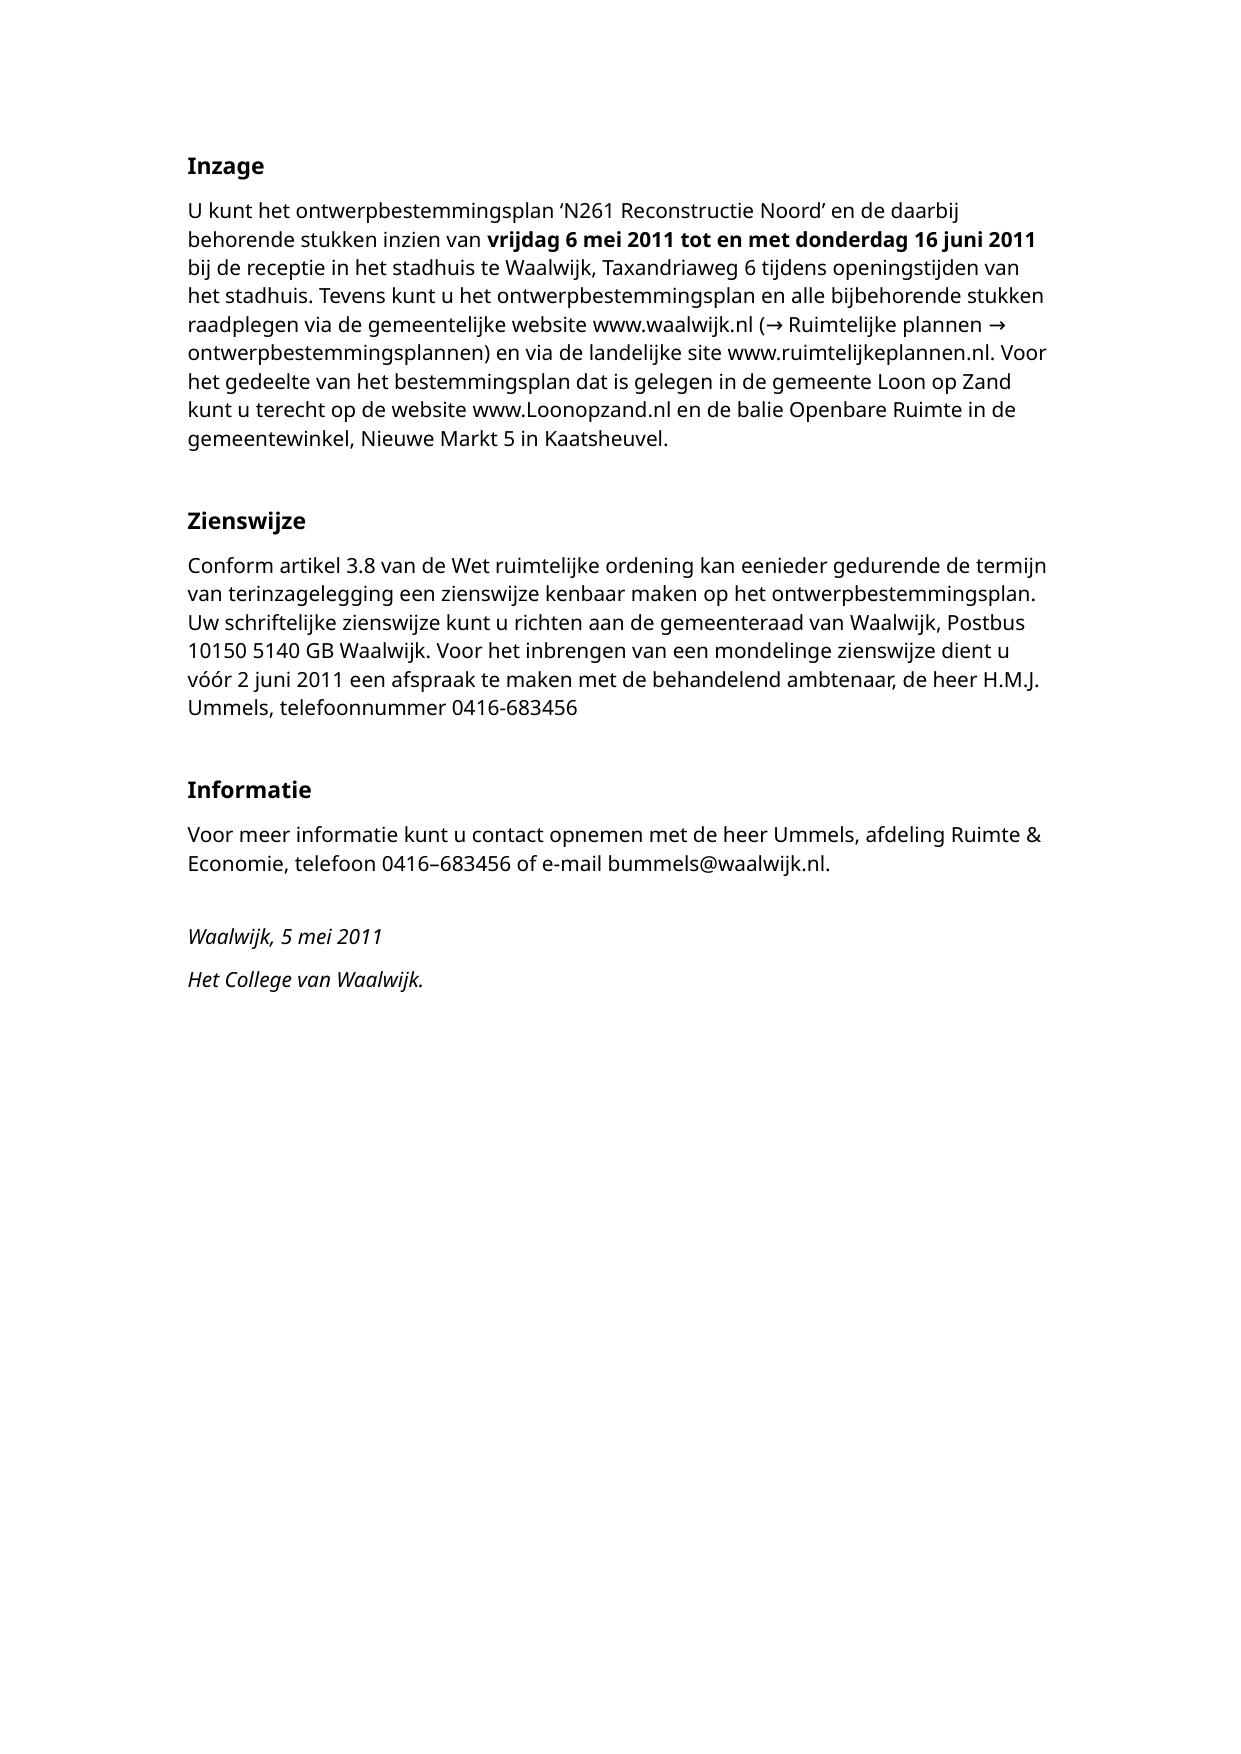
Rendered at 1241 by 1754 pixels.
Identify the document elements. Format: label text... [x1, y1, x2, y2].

text U kunt het ontwerpbestemmingsplan ‘N261 Reconstructie Noord’ en de daarbij behorende stukken inzien van vrijdag 6 mei 2011 tot en met donderdag 16 juni 2011 bij de receptie in het stadhuis te Waalwijk, Taxandriaweg 6 tijdens openingstijden van het stadhuis. Tevens kunt u het ontwerpbestemmingsplan en alle bijbehorende stukken raadplegen via de gemeentelijke website www.waalwijk.nl (→ Ruimtelijke plannen → ontwerpbestemmingsplannen) en via de landelijke site www.ruimtelijkeplannen.nl. Voor het gedeelte van het bestemmingsplan dat is gelegen in de gemeente Loon op Zand kunt u terecht op de website www.Loonopzand.nl en de balie Openbare Ruimte in de gemeentewinkel, Nieuwe Markt 5 in Kaatsheuvel. [187, 196, 1053, 452]
subtitle Zienswijze [187, 505, 1053, 536]
text Voor meer informatie kunt u contact opnemen met de heer Ummels, afdeling Ruimte & Economie, telefoon 0416–683456 of e-mail bummels@waalwijk.nl. [187, 820, 1053, 877]
subtitle Informatie [187, 774, 1053, 805]
text Waalwijk, 5 mei 2011 [187, 922, 1053, 951]
subtitle Inzage [187, 150, 1053, 181]
text Het College van Waalwijk. [187, 966, 1053, 994]
text Conform artikel 3.8 van de Wet ruimtelijke ordening kan eenieder gedurende de termijn van terinzagelegging een zienswijze kenbaar maken op het ontwerpbestemmingsplan. Uw schriftelijke zienswijze kunt u richten aan de gemeenteraad van Waalwijk, Postbus 10150 5140 GB Waalwijk. Voor het inbrengen van een mondelinge zienswijze dient u vóór 2 juni 2011 een afspraak te maken met de behandelend ambtenaar, de heer H.M.J. Ummels, telefoonnummer 0416-683456 [187, 551, 1053, 722]
